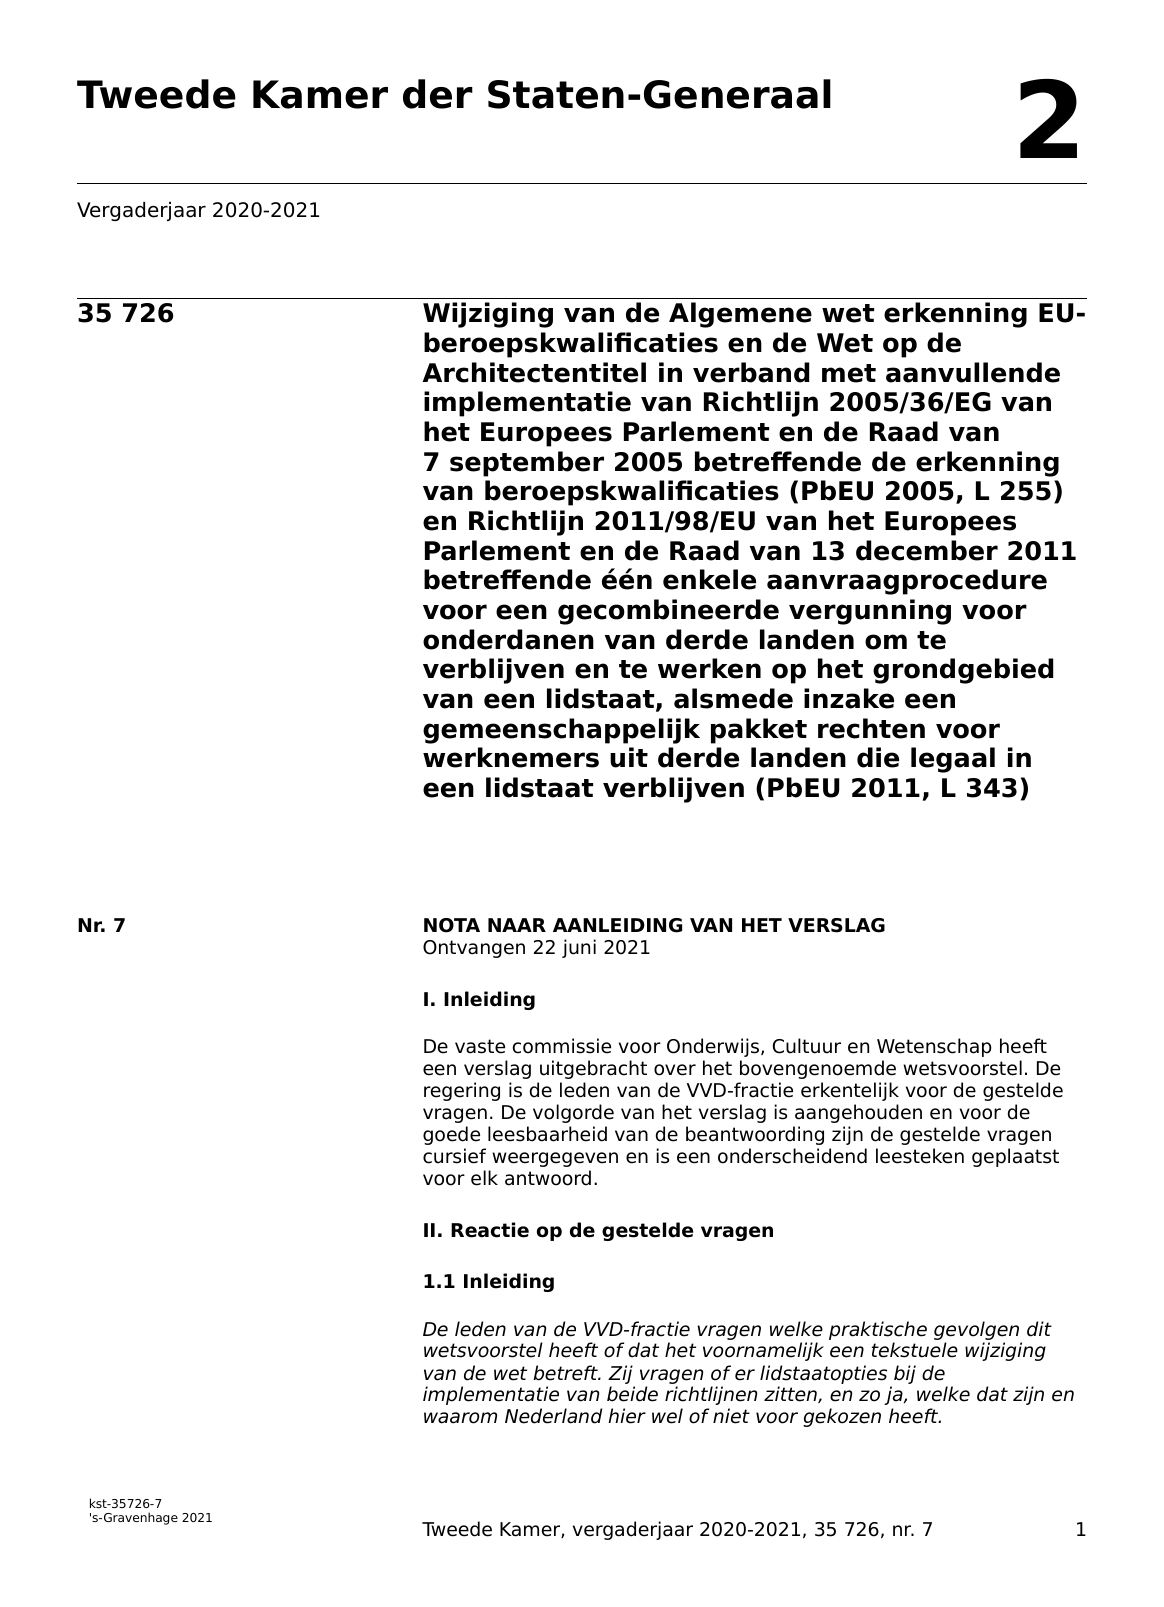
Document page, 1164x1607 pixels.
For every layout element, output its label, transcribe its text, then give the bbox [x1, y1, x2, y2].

subtitle 35 726 Wijziging van de Algemene wet erkenning EU-beroepskwalificaties en de Wet op de Architectentitel in verband met aanvullende implementatie van Richtlijn 2005/36/EG van het Europees Parlement en de Raad van 7 september 2005 betreffende de erkenning van beroepskwalificaties (PbEU 2005, L 255) en Richtlijn 2011/98/EU van het Europees Parlement en de Raad van 13 december 2011 betreffende één enkele aanvraagprocedure voor een gecombineerde vergunning voor onderdanen van derde landen om te verblijven en te werken op het grondgebied van een lidstaat, alsmede inzake een gemeenschappelijk pakket rechten voor werknemers uit derde landen die legaal in een lidstaat verblijven (PbEU 2011, L 343) [77, 299, 1087, 804]
text De leden van de VVD-fractie vragen welke praktische gevolgen dit wetsvoorstel heeft of dat het voornamelijk een tekstuele wijziging van de wet betreft. Zij vragen of er lidstaatopties bij de implementatie van beide richtlijnen zitten, en zo ja, welke dat zijn en waarom Nederland hier wel of niet voor gekozen heeft. [422, 1318, 1087, 1428]
text De vaste commissie voor Onderwijs, Cultuur en Wetenschap heeft een verslag uitgebracht over het bovengenoemde wetsvoorstel. De regering is de leden van de VVD-fractie erkentelijk voor de gestelde vragen. De volgorde van het verslag is aangehouden en voor de goede leesbaarheid van de beantwoording zijn de gestelde vragen cursief weergegeven en is een onderscheidend leesteken geplaatst voor elk antwoord. [422, 1036, 1087, 1189]
text 's-Gravenhage 2021 [88, 1511, 323, 1525]
table_header 2 [886, 59, 1087, 183]
table_header Tweede Kamer der Staten-Generaal [77, 59, 886, 183]
subtitle Nr. 7 NOTA NAAR AANLEIDING VAN HET VERSLAG [77, 915, 1087, 937]
text kst-35726-7 [88, 1497, 323, 1511]
table_cell Vergaderjaar 2020-2021 [77, 184, 1087, 298]
subtitle II. Reactie op de gestelde vragen [422, 1219, 1087, 1241]
subtitle I. Inleiding [422, 989, 1087, 1011]
subtitle 1.1 Inleiding [422, 1271, 1087, 1293]
text Ontvangen 22 juni 2021 [422, 937, 1087, 959]
